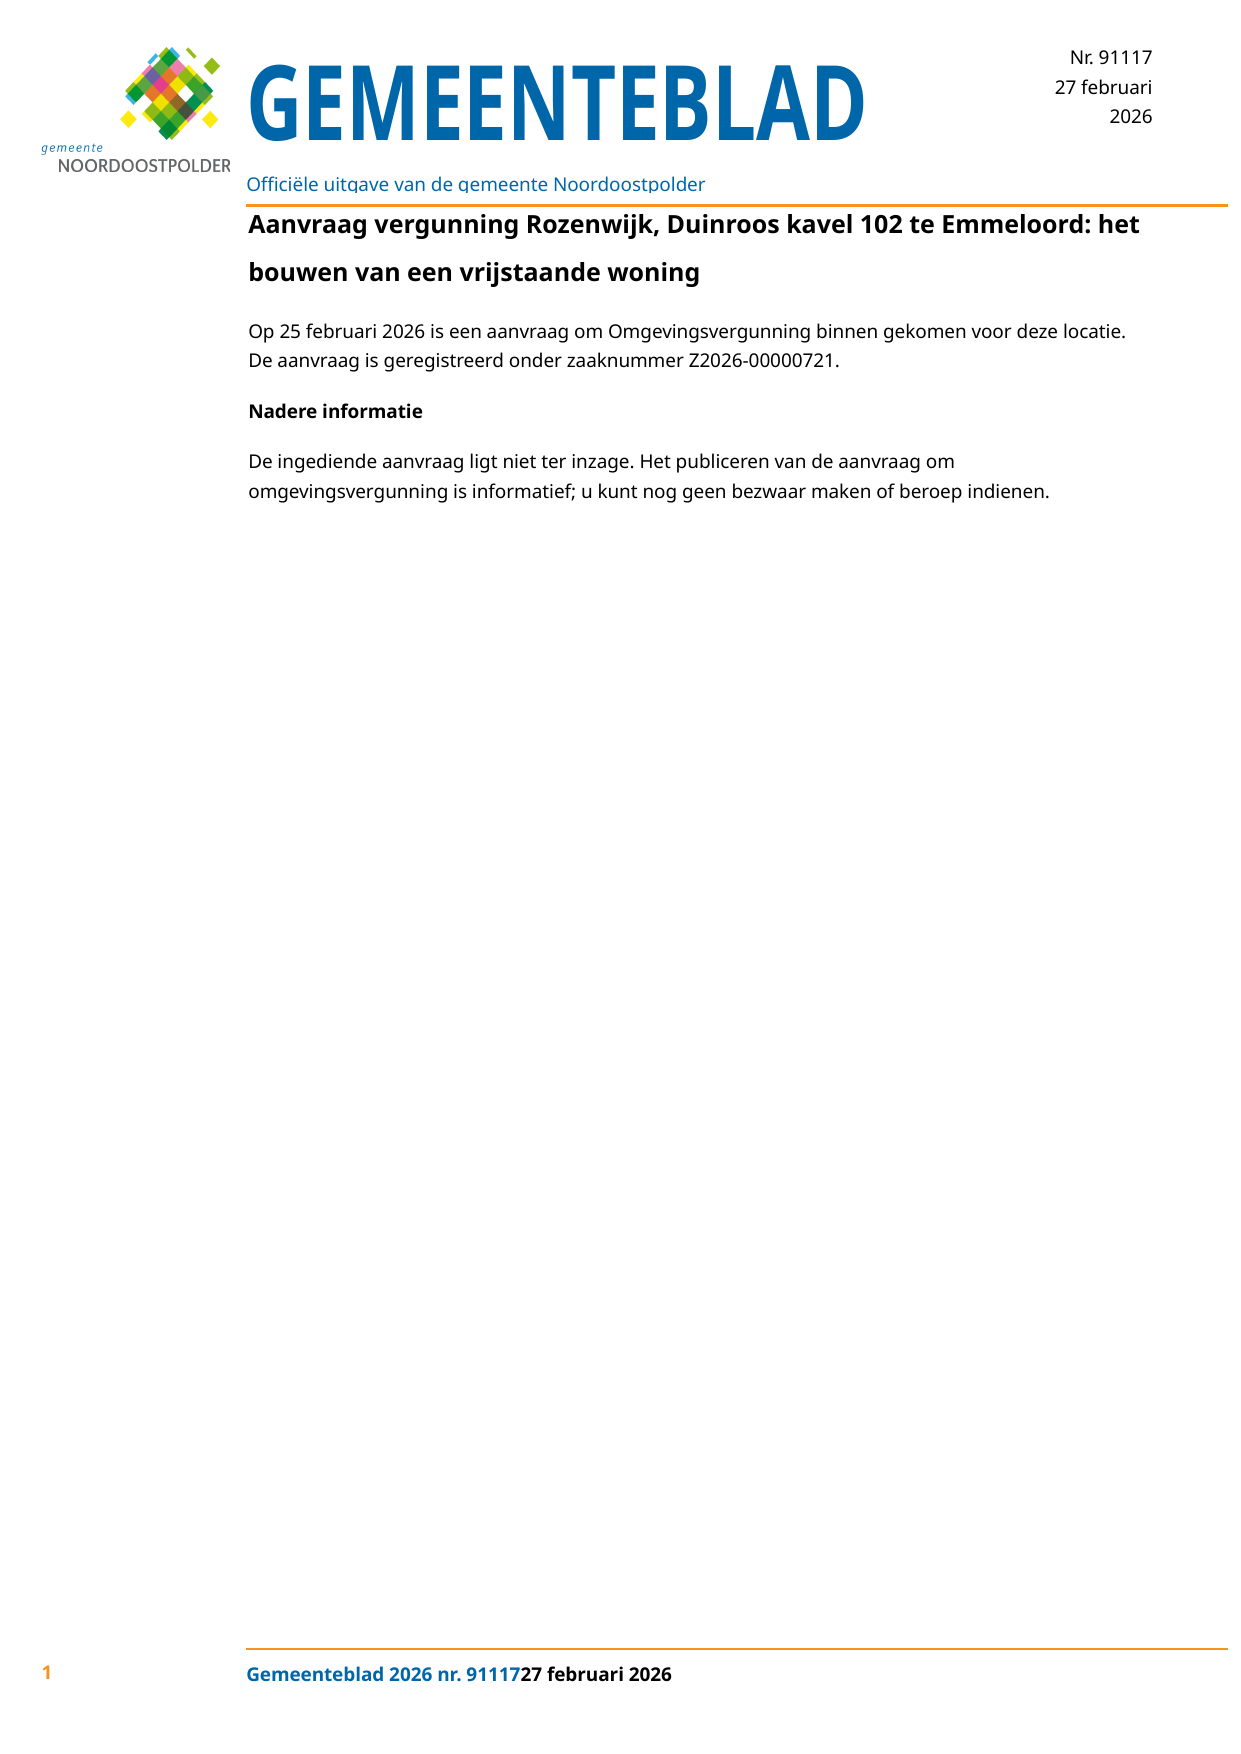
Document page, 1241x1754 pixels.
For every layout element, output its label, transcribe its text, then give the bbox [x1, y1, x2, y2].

text De ingediende aanvraag ligt niet ter inzage. Het publiceren van de aanvraag om omgevingsvergunning is informatief; u kunt nog geen bezwaar maken of beroep indienen. [248, 448, 1152, 504]
text Op 25 februari 2026 is een aanvraag om Omgevingsvergunning binnen gekomen voor deze locatie. De aanvraag is geregistreerd onder zaaknummer Z2026-00000721. [248, 318, 1152, 373]
text Aanvraag vergunning Rozenwijk, Duinroos kavel 102 te Emmeloord: het bouwen van een vrijstaande woning [248, 207, 1152, 288]
picture [41, 47, 231, 172]
text Nadere informatie [248, 398, 1152, 424]
